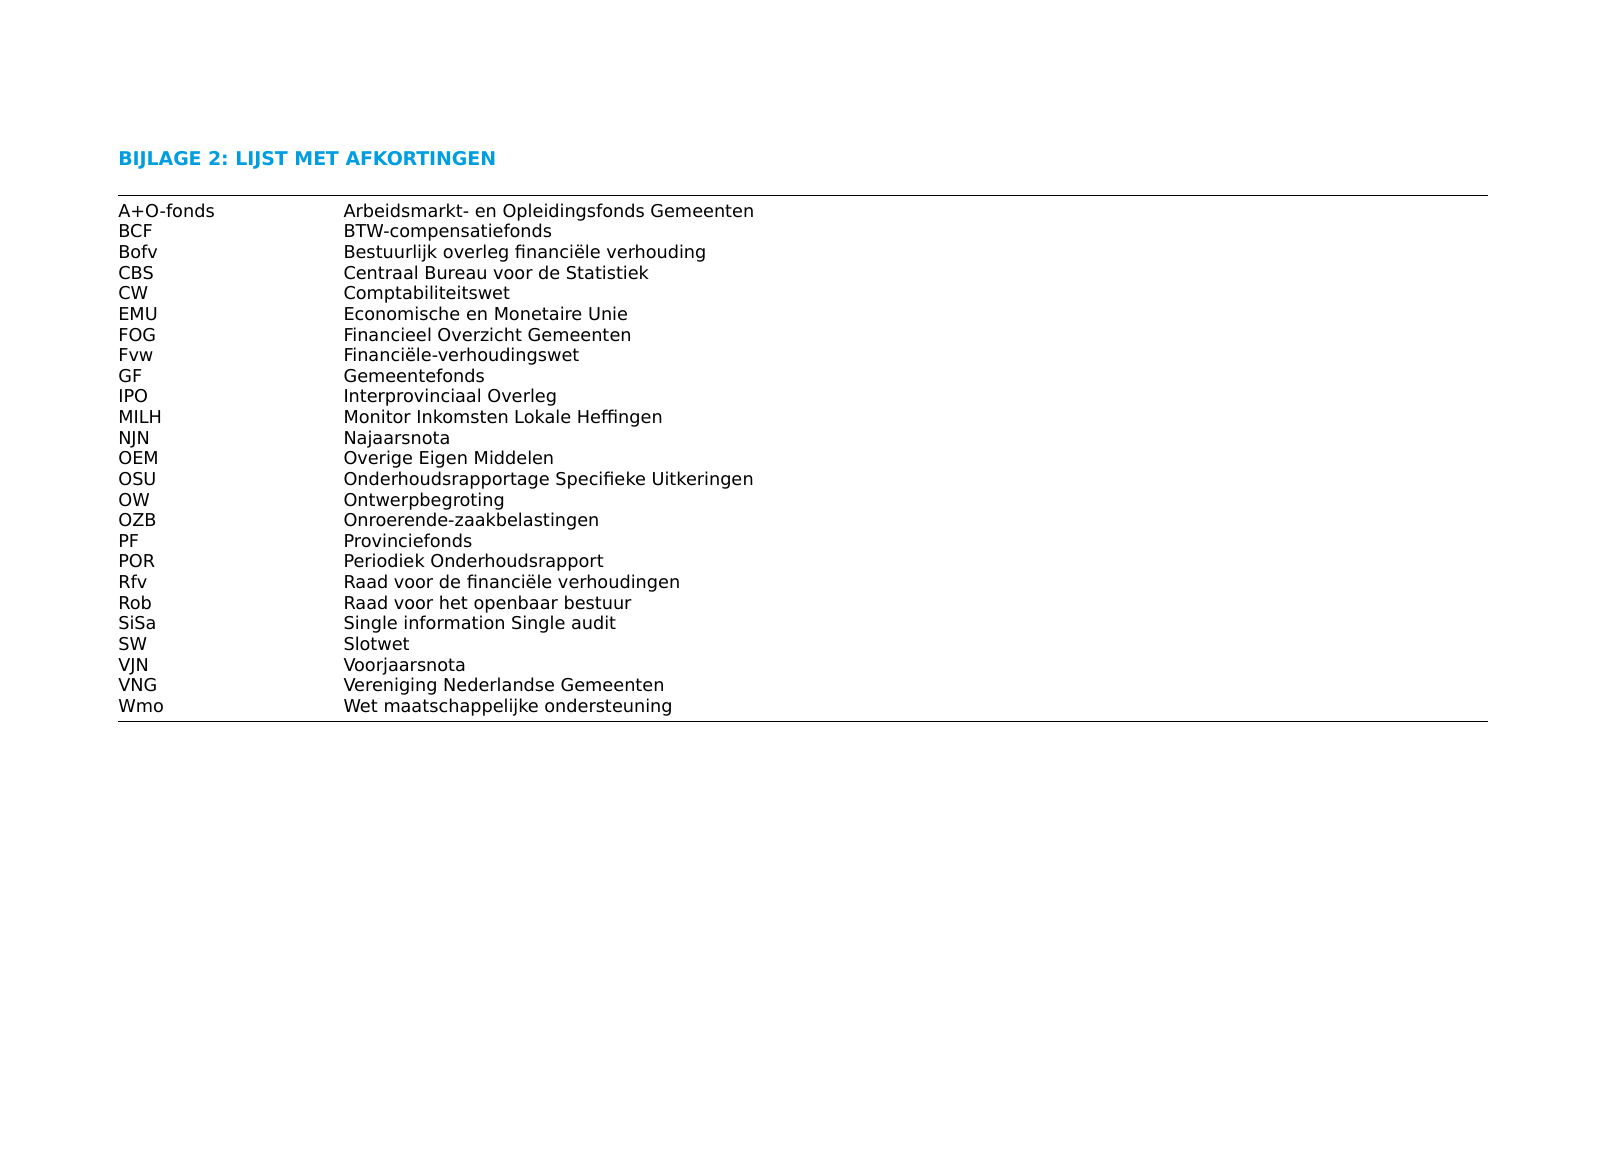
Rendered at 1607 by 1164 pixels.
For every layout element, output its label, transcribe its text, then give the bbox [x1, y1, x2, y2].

table_cell Overige Eigen Middelen [337, 448, 1488, 469]
table_cell OEM [118, 448, 337, 469]
table_cell Vereniging Nederlandse Gemeenten [337, 675, 1488, 696]
table_cell OSU [118, 469, 337, 489]
table_cell Interprovinciaal Overleg [337, 386, 1488, 407]
table_cell VJN [118, 655, 337, 675]
table_cell GF [118, 366, 337, 386]
table_cell BTW-compensatiefonds [337, 221, 1488, 242]
table_cell Bestuurlijk overleg financiële verhouding [337, 242, 1488, 263]
table_cell BCF [118, 221, 337, 242]
table_cell OZB [118, 510, 337, 531]
table_cell Onderhoudsrapportage Specifieke Uitkeringen [337, 469, 1488, 489]
table_cell Slotwet [337, 634, 1488, 654]
table_header Arbeidsmarkt- en Opleidingsfonds Gemeenten [337, 196, 1488, 221]
table_cell Single information Single audit [337, 613, 1488, 634]
table_cell CW [118, 283, 337, 304]
table_cell OW [118, 490, 337, 510]
table_header A+O-fonds [118, 196, 337, 221]
table_cell Wet maatschappelijke ondersteuning [337, 696, 1488, 721]
table_cell MILH [118, 407, 337, 428]
table_cell Centraal Bureau voor de Statistiek [337, 263, 1488, 283]
table_cell Fvw [118, 345, 337, 366]
table_cell VNG [118, 675, 337, 696]
table_cell SW [118, 634, 337, 654]
table_cell EMU [118, 304, 337, 324]
table_cell FOG [118, 325, 337, 345]
table_cell NJN [118, 428, 337, 448]
table_cell Financiële-verhoudingswet [337, 345, 1488, 366]
table_cell Economische en Monetaire Unie [337, 304, 1488, 324]
table_cell Bofv [118, 242, 337, 263]
table_cell Najaarsnota [337, 428, 1488, 448]
table_cell Wmo [118, 696, 337, 721]
table_cell Monitor Inkomsten Lokale Heffingen [337, 407, 1488, 428]
table_cell PF [118, 531, 337, 551]
table_cell CBS [118, 263, 337, 283]
table_cell Gemeentefonds [337, 366, 1488, 386]
table_cell Periodiek Onderhoudsrapport [337, 551, 1488, 572]
table_cell SiSa [118, 613, 337, 634]
table_cell POR [118, 551, 337, 572]
subtitle BIJLAGE 2: LIJST MET AFKORTINGEN [118, 148, 1488, 170]
table_cell Raad voor de financiële verhoudingen [337, 572, 1488, 593]
table_cell Rfv [118, 572, 337, 593]
table_cell Financieel Overzicht Gemeenten [337, 325, 1488, 345]
table_cell Rob [118, 593, 337, 613]
table_cell Voorjaarsnota [337, 655, 1488, 675]
table_cell Ontwerpbegroting [337, 490, 1488, 510]
table_cell Provinciefonds [337, 531, 1488, 551]
table_cell Raad voor het openbaar bestuur [337, 593, 1488, 613]
table_cell IPO [118, 386, 337, 407]
table_cell Comptabiliteitswet [337, 283, 1488, 304]
table_cell Onroerende-zaakbelastingen [337, 510, 1488, 531]
